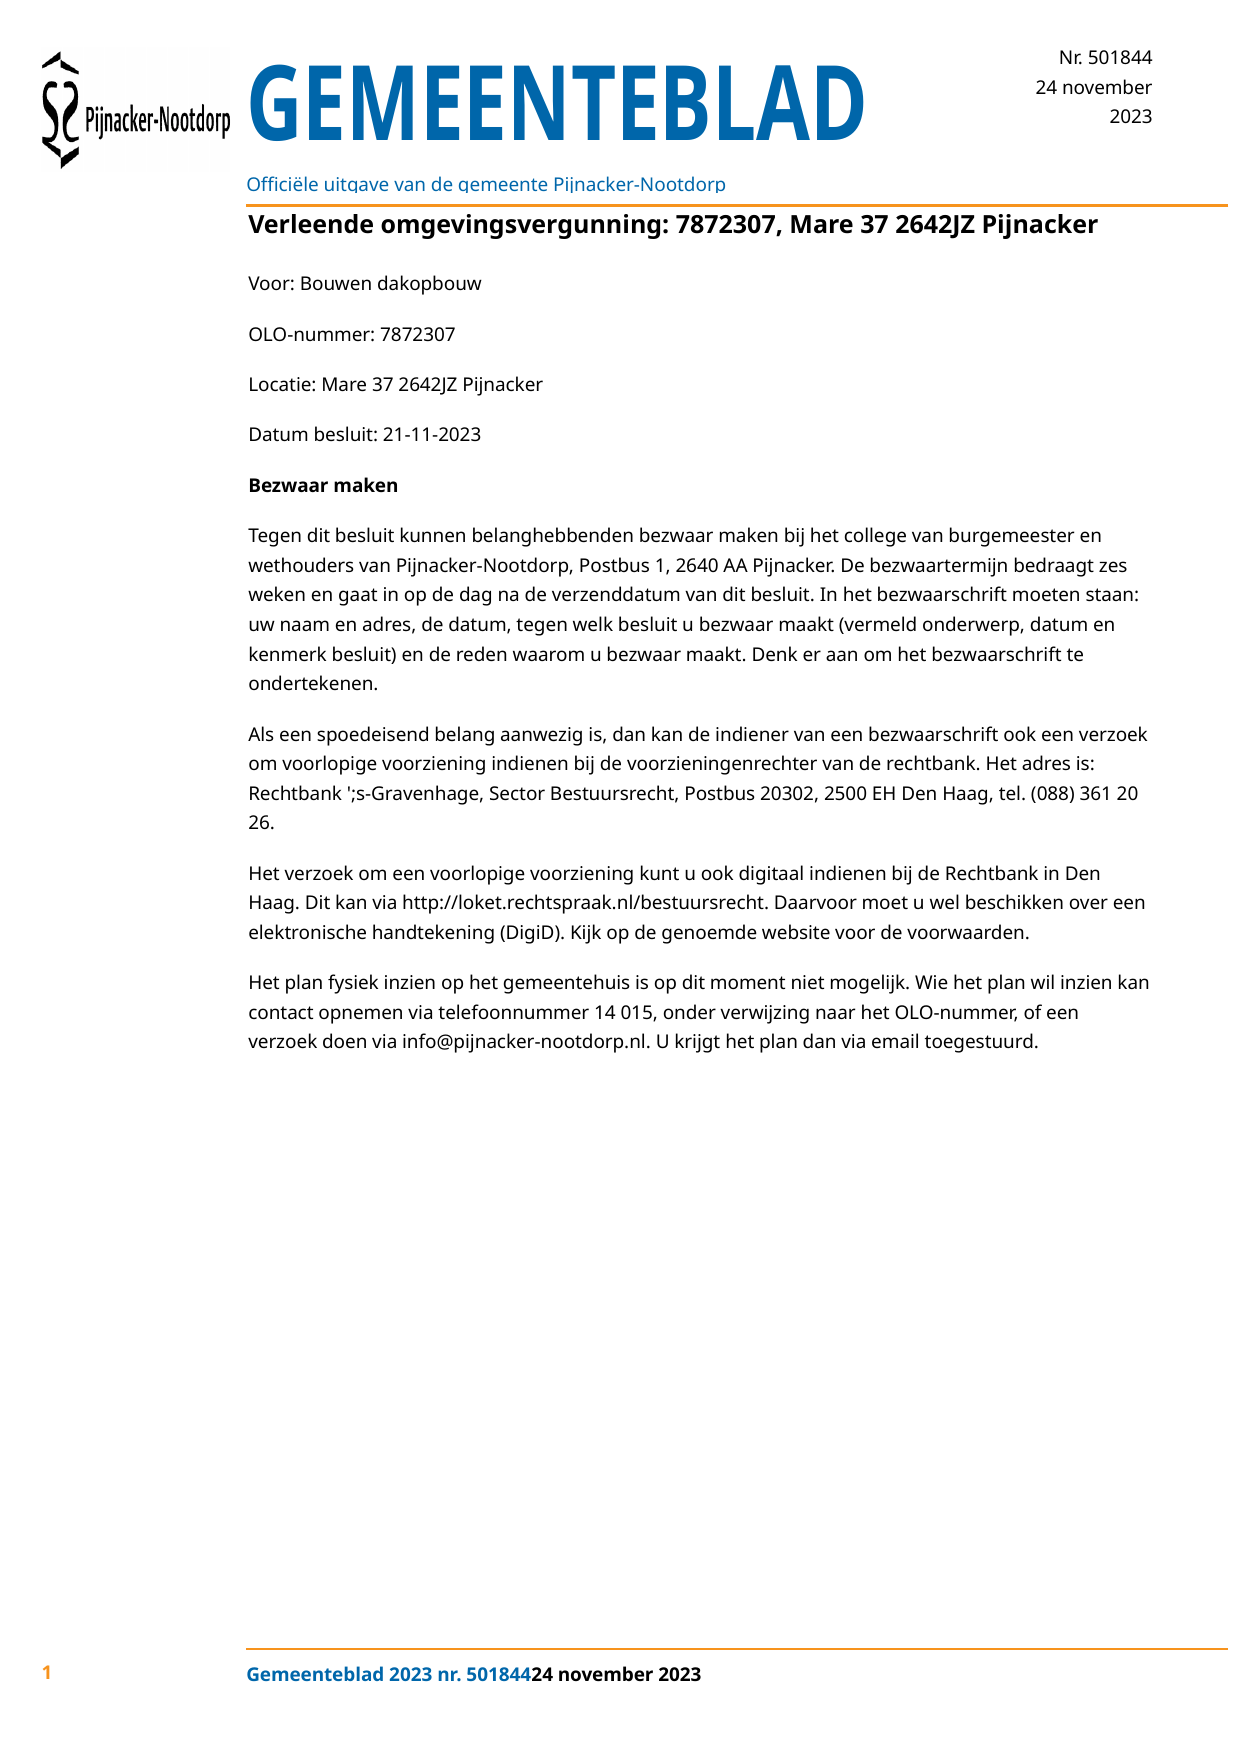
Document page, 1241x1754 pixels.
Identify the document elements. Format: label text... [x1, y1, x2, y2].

text Voor: Bouwen dakopbouw [248, 270, 1152, 296]
text Het verzoek om een voorlopige voorziening kunt u ook digitaal indienen bij de Rechtbank in Den Haag. Dit kan via http://loket.rechtspraak.nl/bestuursrecht. Daarvoor moet u wel beschikken over een elektronische handtekening (DigiD). Kijk op de genoemde website voor de voorwaarden. [248, 860, 1152, 945]
text Als een spoedeisend belang aanwezig is, dan kan de indiener van een bezwaarschrift ook een verzoek om voorlopige voorziening indienen bij de voorzieningenrechter van de rechtbank. Het adres is: Rechtbank ';s-Gravenhage, Sector Bestuursrecht, Postbus 20302, 2500 EH Den Haag, tel. (088) 361 20 26. [248, 721, 1152, 835]
picture [41, 47, 231, 172]
text Locatie: Mare 37 2642JZ Pijnacker [248, 371, 1152, 397]
text Verleende omgevingsvergunning: 7872307, Mare 37 2642JZ Pijnacker [248, 207, 1152, 241]
text OLO-nummer: 7872307 [248, 321, 1152, 346]
text Datum besluit: 21-11-2023 [248, 422, 1152, 447]
text Tegen dit besluit kunnen belanghebbenden bezwaar maken bij het college van burgemeester en wethouders van Pijnacker-Nootdorp, Postbus 1, 2640 AA Pijnacker. De bezwaartermijn bedraagt zes weken en gaat in op de dag na de verzenddatum van dit besluit. In het bezwaarschrift moeten staan: uw naam en adres, de datum, tegen welk besluit u bezwaar maakt (vermeld onderwerp, datum en kenmerk besluit) en de reden waarom u bezwaar maakt. Denk er aan om het bezwaarschrift te ondertekenen. [248, 522, 1152, 696]
text Bezwaar maken [248, 472, 1152, 498]
text Het plan fysiek inzien op het gemeentehuis is op dit moment niet mogelijk. Wie het plan wil inzien kan contact opnemen via telefoonnummer 14 015, onder verwijzing naar het OLO-nummer, of een verzoek doen via info@pijnacker-nootdorp.nl. U krijgt het plan dan via email toegestuurd. [248, 969, 1152, 1054]
